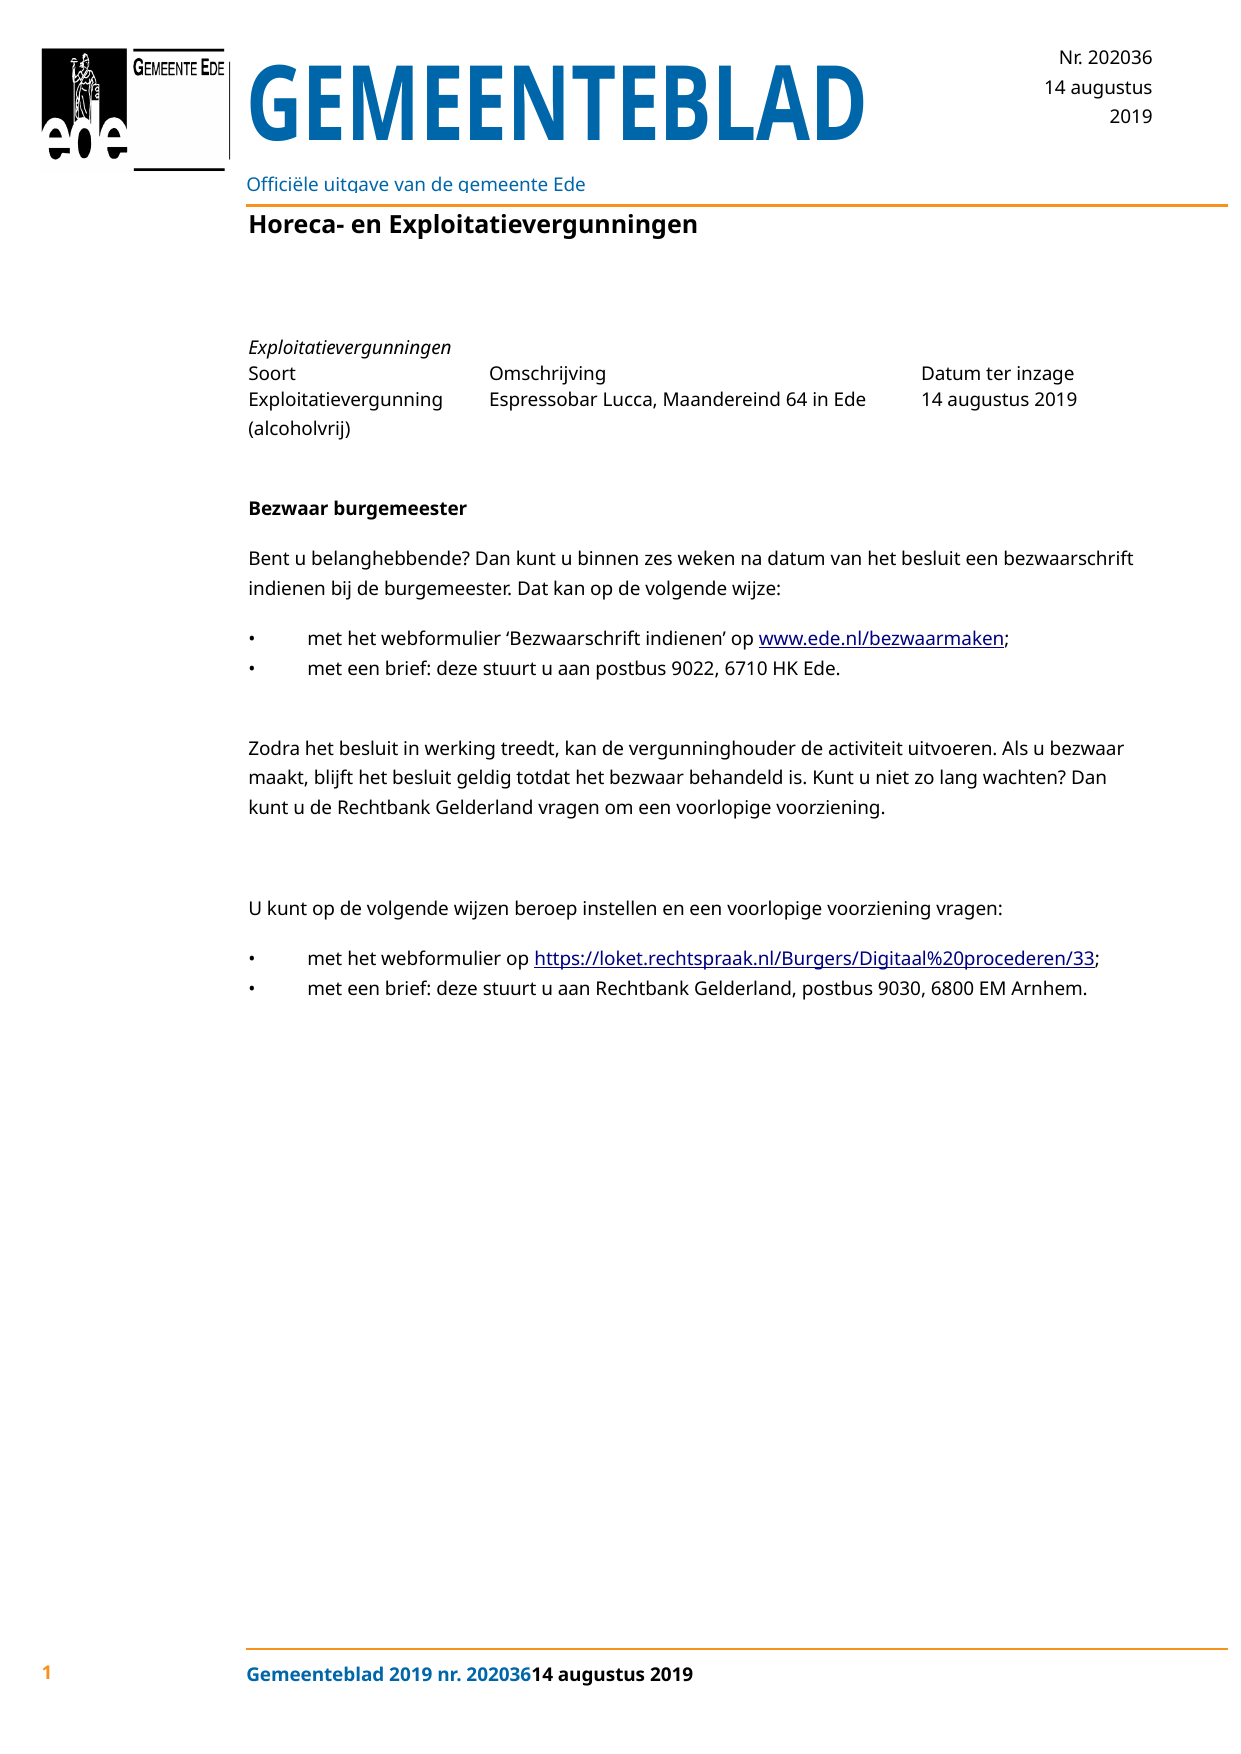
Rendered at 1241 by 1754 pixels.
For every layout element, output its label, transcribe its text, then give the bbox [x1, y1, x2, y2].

text Horeca- en Exploitatievergunningen [248, 207, 1152, 241]
table_header Datum ter inzage [921, 360, 1152, 386]
table_cell Espressobar Lucca, Maandereind 64 in Ede [489, 386, 921, 441]
table_cell Exploitatievergunning (alcoholvrij) [248, 386, 489, 441]
list met het webformulier op https://loket.rechtspraak.nl/Burgers/Digitaal%20procederen/33; [248, 945, 1152, 971]
text Zodra het besluit in werking treedt, kan de vergunninghouder de activiteit uitvoeren. Als u bezwaar maakt, blijft het besluit geldig totdat het bezwaar behandeld is. Kunt u niet zo lang wachten? Dan kunt u de Rechtbank Gelderland vragen om een voorlopige voorziening. [248, 735, 1152, 820]
table_header Soort [248, 360, 489, 386]
picture [41, 47, 231, 172]
list met het webformulier ‘Bezwaarschrift indienen’ op www.ede.nl/bezwaarmaken; [248, 625, 1152, 651]
list met een brief: deze stuurt u aan Rechtbank Gelderland, postbus 9030, 6800 EM Arnhem. [248, 975, 1152, 1001]
text Bent u belanghebbende? Dan kunt u binnen zes weken na datum van het besluit een bezwaarschrift indienen bij de burgemeester. Dat kan op de volgende wijze: [248, 545, 1152, 601]
table_header Omschrijving [489, 360, 921, 386]
list met een brief: deze stuurt u aan postbus 9022, 6710 HK Ede. [248, 655, 1152, 681]
text U kunt op de volgende wijzen beroep instellen en een voorlopige voorziening vragen: [248, 895, 1152, 921]
text Bezwaar burgemeester [248, 495, 1152, 521]
table_cell 14 augustus 2019 [921, 386, 1152, 441]
text Exploitatievergunningen [248, 334, 1152, 360]
